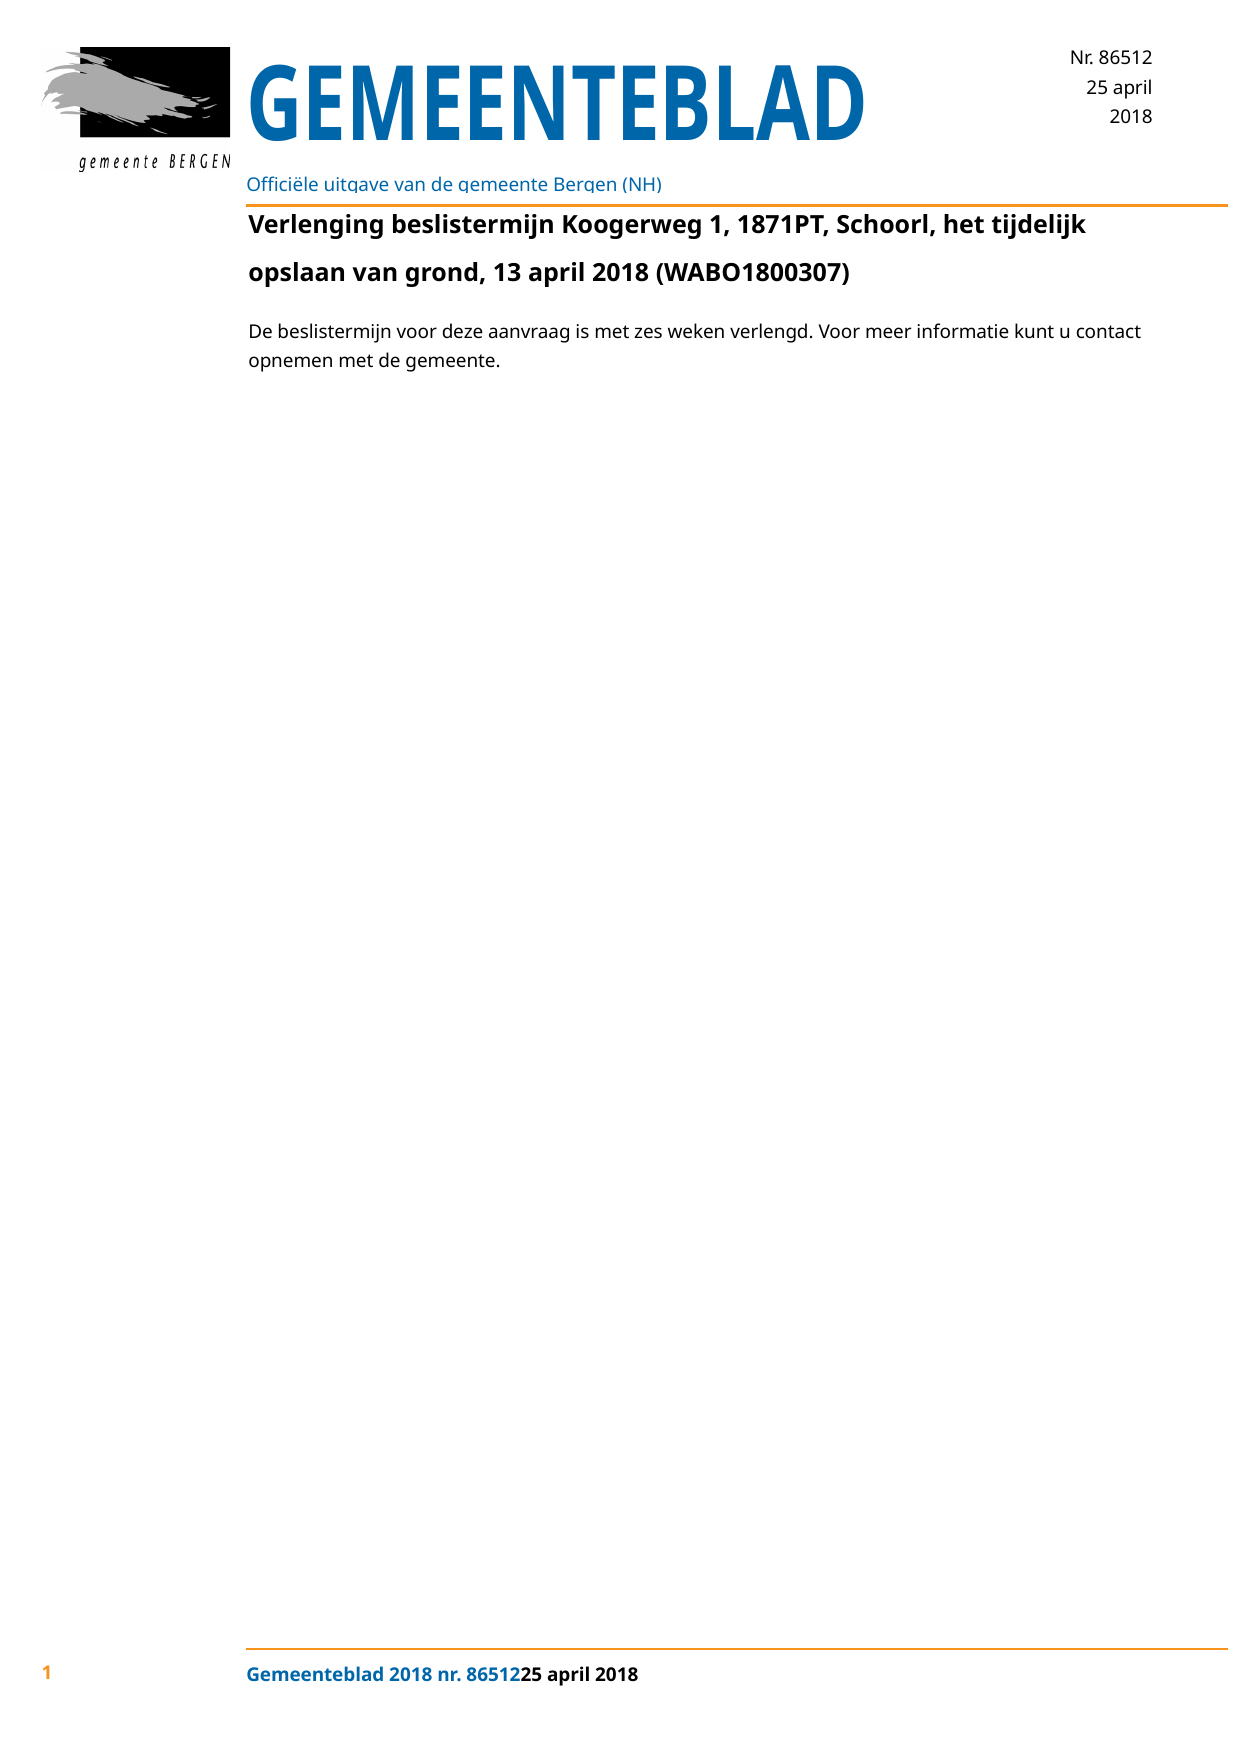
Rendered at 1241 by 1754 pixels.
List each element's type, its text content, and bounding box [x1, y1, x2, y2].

picture [41, 47, 231, 172]
text De beslistermijn voor deze aanvraag is met zes weken verlengd. Voor meer informatie kunt u contact opnemen met de gemeente. [248, 318, 1152, 373]
text Verlenging beslistermijn Koogerweg 1, 1871PT, Schoorl, het tijdelijk opslaan van grond, 13 april 2018 (WABO1800307) [248, 207, 1152, 288]
